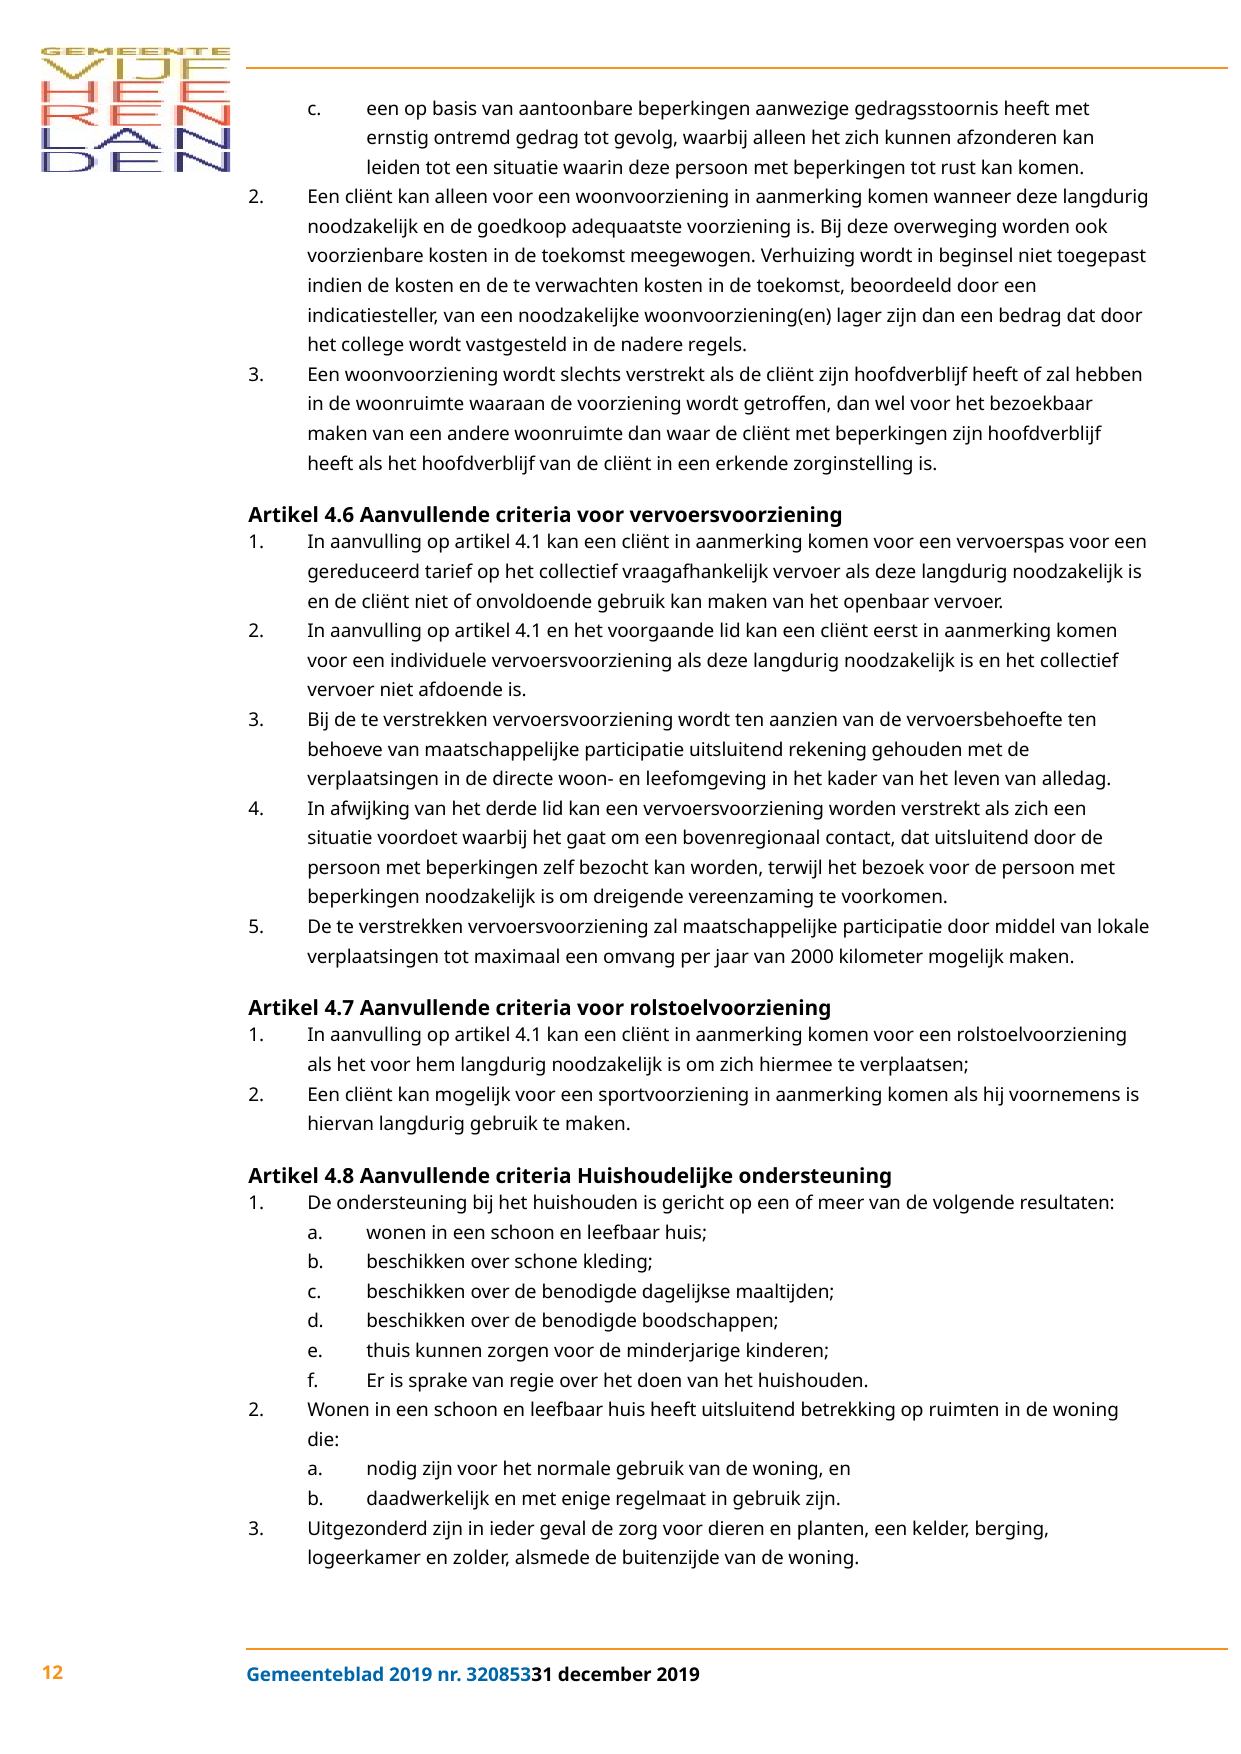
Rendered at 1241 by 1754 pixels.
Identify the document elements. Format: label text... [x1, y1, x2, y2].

list Bij de te verstrekken vervoersvoorziening wordt ten aanzien van de vervoersbehoefte ten behoeve van maatschappelijke participatie uitsluitend rekening gehouden met de verplaatsingen in de directe woon- en leefomgeving in het kader van het leven van alledag. [248, 706, 1152, 791]
list beschikken over de benodigde dagelijkse maaltijden; [307, 1278, 1152, 1304]
list beschikken over schone kleding; [307, 1248, 1152, 1274]
list wonen in een schoon en leefbaar huis; [307, 1219, 1152, 1244]
text Artikel 4.8 Aanvullende criteria Huishoudelijke ondersteuning [248, 1161, 1152, 1189]
list De ondersteuning bij het huishouden is gericht op een of meer van de volgende resultaten: [248, 1189, 1152, 1215]
text Artikel 4.7 Aanvullende criteria voor rolstoelvoorziening [248, 993, 1152, 1022]
list Een cliënt kan alleen voor een woonvoorziening in aanmerking komen wanneer deze langdurig noodzakelijk en de goedkoop adequaatste voorziening is. Bij deze overweging worden ook voorzienbare kosten in de toekomst meegewogen. Verhuizing wordt in beginsel niet toegepast indien de kosten en de te verwachten kosten in de toekomst, beoordeeld door een indicatiesteller, van een noodzakelijke woonvoorziening(en) lager zijn dan een bedrag dat door het college wordt vastgesteld in de nadere regels. [248, 183, 1152, 357]
text Artikel 4.6 Aanvullende criteria voor vervoersvoorziening [248, 500, 1152, 529]
list In afwijking van het derde lid kan een vervoersvoorziening worden verstrekt als zich een situatie voordoet waarbij het gaat om een bovenregionaal contact, dat uitsluitend door de persoon met beperkingen zelf bezocht kan worden, terwijl het bezoek voor de persoon met beperkingen noodzakelijk is om dreigende vereenzaming te voorkomen. [248, 795, 1152, 909]
list Een woonvoorziening wordt slechts verstrekt als de cliënt zijn hoofdverblijf heeft of zal hebben in de woonruimte waaraan de voorziening wordt getroffen, dan wel voor het bezoekbaar maken van een andere woonruimte dan waar de cliënt met beperkingen zijn hoofdverblijf heeft als het hoofdverblijf van de cliënt in een erkende zorginstelling is. [248, 361, 1152, 476]
picture [41, 47, 231, 172]
list De te verstrekken vervoersvoorziening zal maatschappelijke participatie door middel van lokale verplaatsingen tot maximaal een omvang per jaar van 2000 kilometer mogelijk maken. [248, 913, 1152, 968]
list Wonen in een schoon en leefbaar huis heeft uitsluitend betrekking op ruimten in de woning die: [248, 1396, 1152, 1452]
list beschikken over de benodigde boodschappen; [307, 1308, 1152, 1333]
list nodig zijn voor het normale gebruik van de woning, en [307, 1456, 1152, 1481]
list In aanvulling op artikel 4.1 kan een cliënt in aanmerking komen voor een rolstoelvoorziening als het voor hem langdurig noodzakelijk is om zich hiermee te verplaatsen; [248, 1022, 1152, 1077]
list In aanvulling op artikel 4.1 en het voorgaande lid kan een cliënt eerst in aanmerking komen voor een individuele vervoersvoorziening als deze langdurig noodzakelijk is en het collectief vervoer niet afdoende is. [248, 617, 1152, 702]
list thuis kunnen zorgen voor de minderjarige kinderen; [307, 1337, 1152, 1363]
list In aanvulling op artikel 4.1 kan een cliënt in aanmerking komen voor een vervoerspas voor een gereduceerd tarief op het collectief vraagafhankelijk vervoer als deze langdurig noodzakelijk is en de cliënt niet of onvoldoende gebruik kan maken van het openbaar vervoer. [248, 529, 1152, 613]
list een op basis van aantoonbare beperkingen aanwezige gedragsstoornis heeft met ernstig ontremd gedrag tot gevolg, waarbij alleen het zich kunnen afzonderen kan leiden tot een situatie waarin deze persoon met beperkingen tot rust kan komen. [307, 95, 1152, 180]
list Een cliënt kan mogelijk voor een sportvoorziening in aanmerking komen als hij voornemens is hiervan langdurig gebruik te maken. [248, 1081, 1152, 1136]
list daadwerkelijk en met enige regelmaat in gebruik zijn. [307, 1485, 1152, 1511]
list Er is sprake van regie over het doen van het huishouden. [307, 1367, 1152, 1392]
list Uitgezonderd zijn in ieder geval de zorg voor dieren en planten, een kelder, berging, logeerkamer en zolder, alsmede de buitenzijde van de woning. [248, 1515, 1152, 1570]
